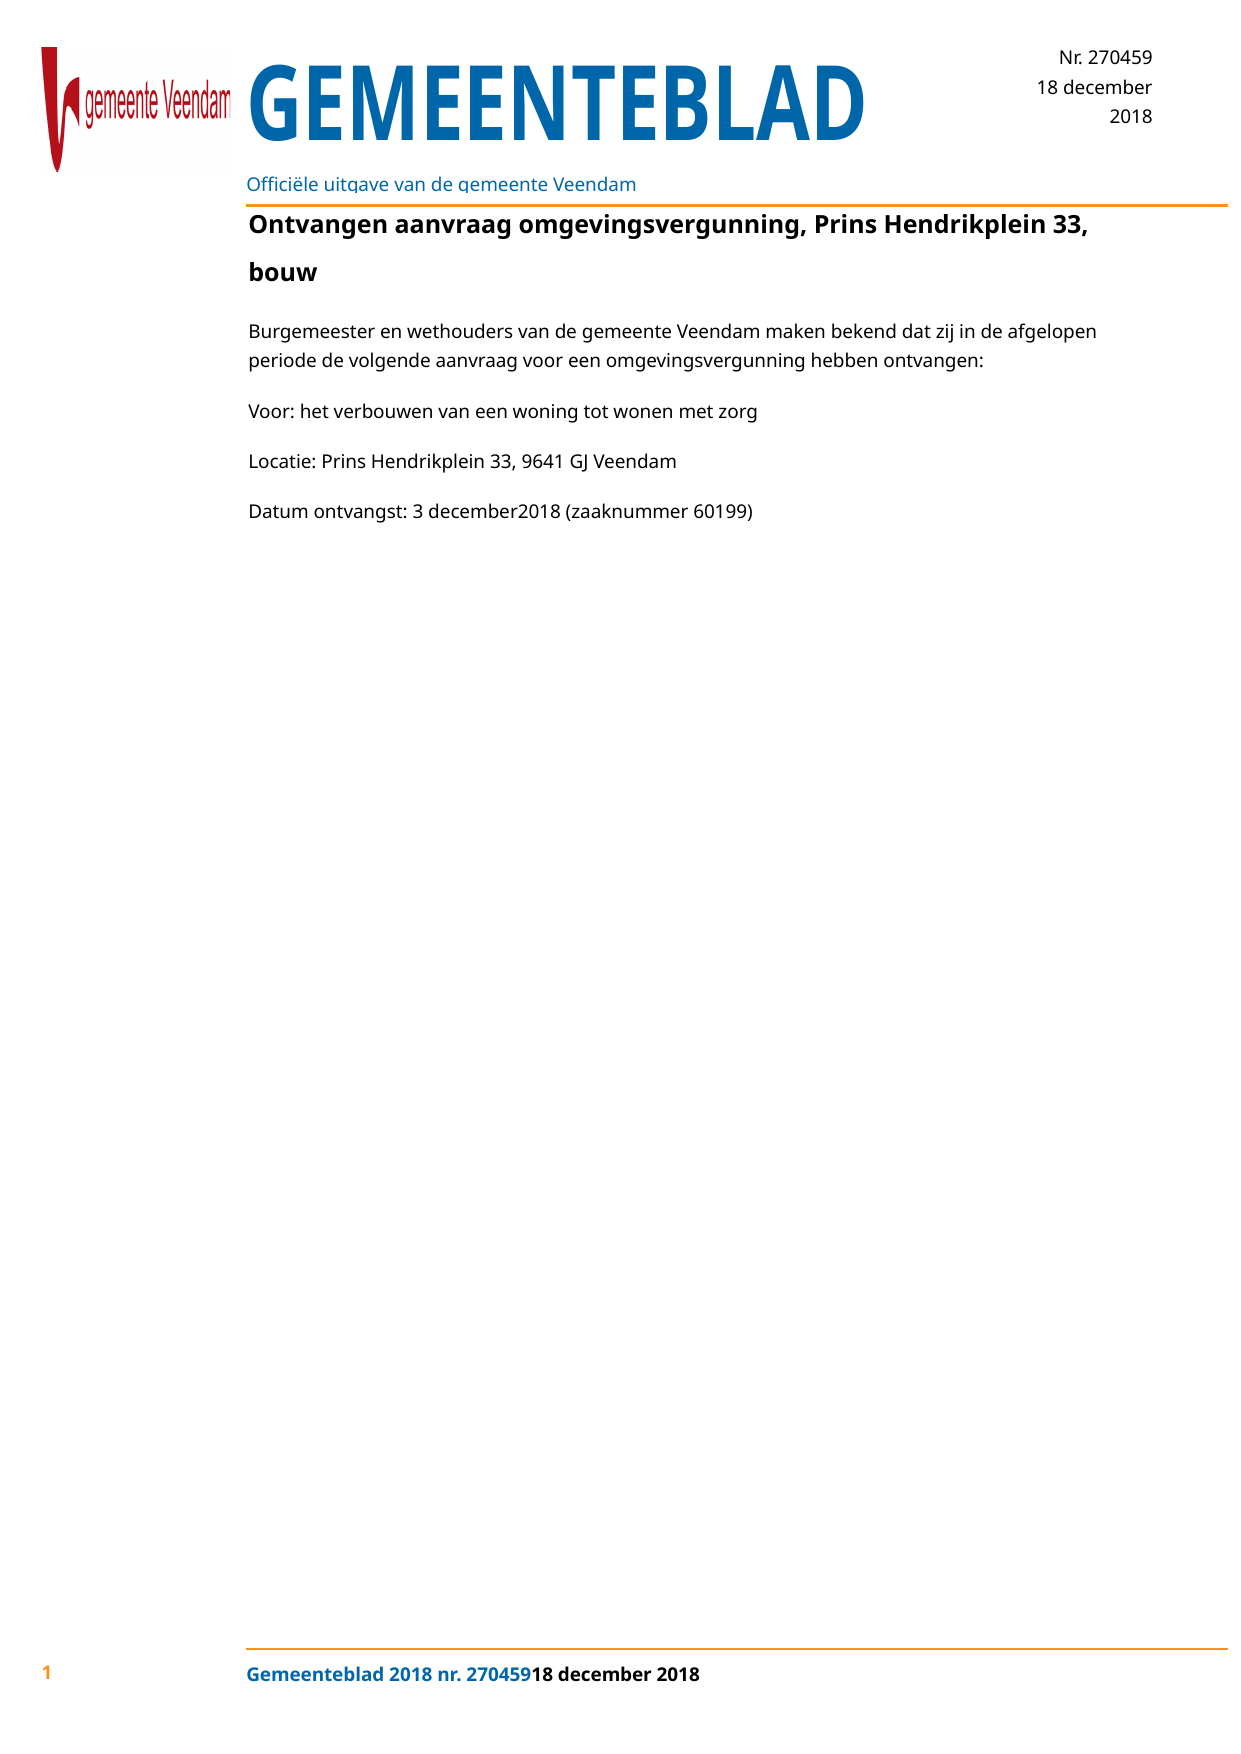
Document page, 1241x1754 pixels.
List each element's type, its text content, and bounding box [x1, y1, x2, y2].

text Datum ontvangst: 3 december2018 (zaaknummer 60199) [248, 499, 1152, 524]
text Burgemeester en wethouders van de gemeente Veendam maken bekend dat zij in de afgelopen periode de volgende aanvraag voor een omgevingsvergunning hebben ontvangen: [248, 318, 1152, 373]
picture [41, 47, 231, 172]
text Voor: het verbouwen van een woning tot wonen met zorg [248, 398, 1152, 424]
text Locatie: Prins Hendrikplein 33, 9641 GJ Veendam [248, 448, 1152, 474]
text Ontvangen aanvraag omgevingsvergunning, Prins Hendrikplein 33, bouw [248, 207, 1152, 288]
